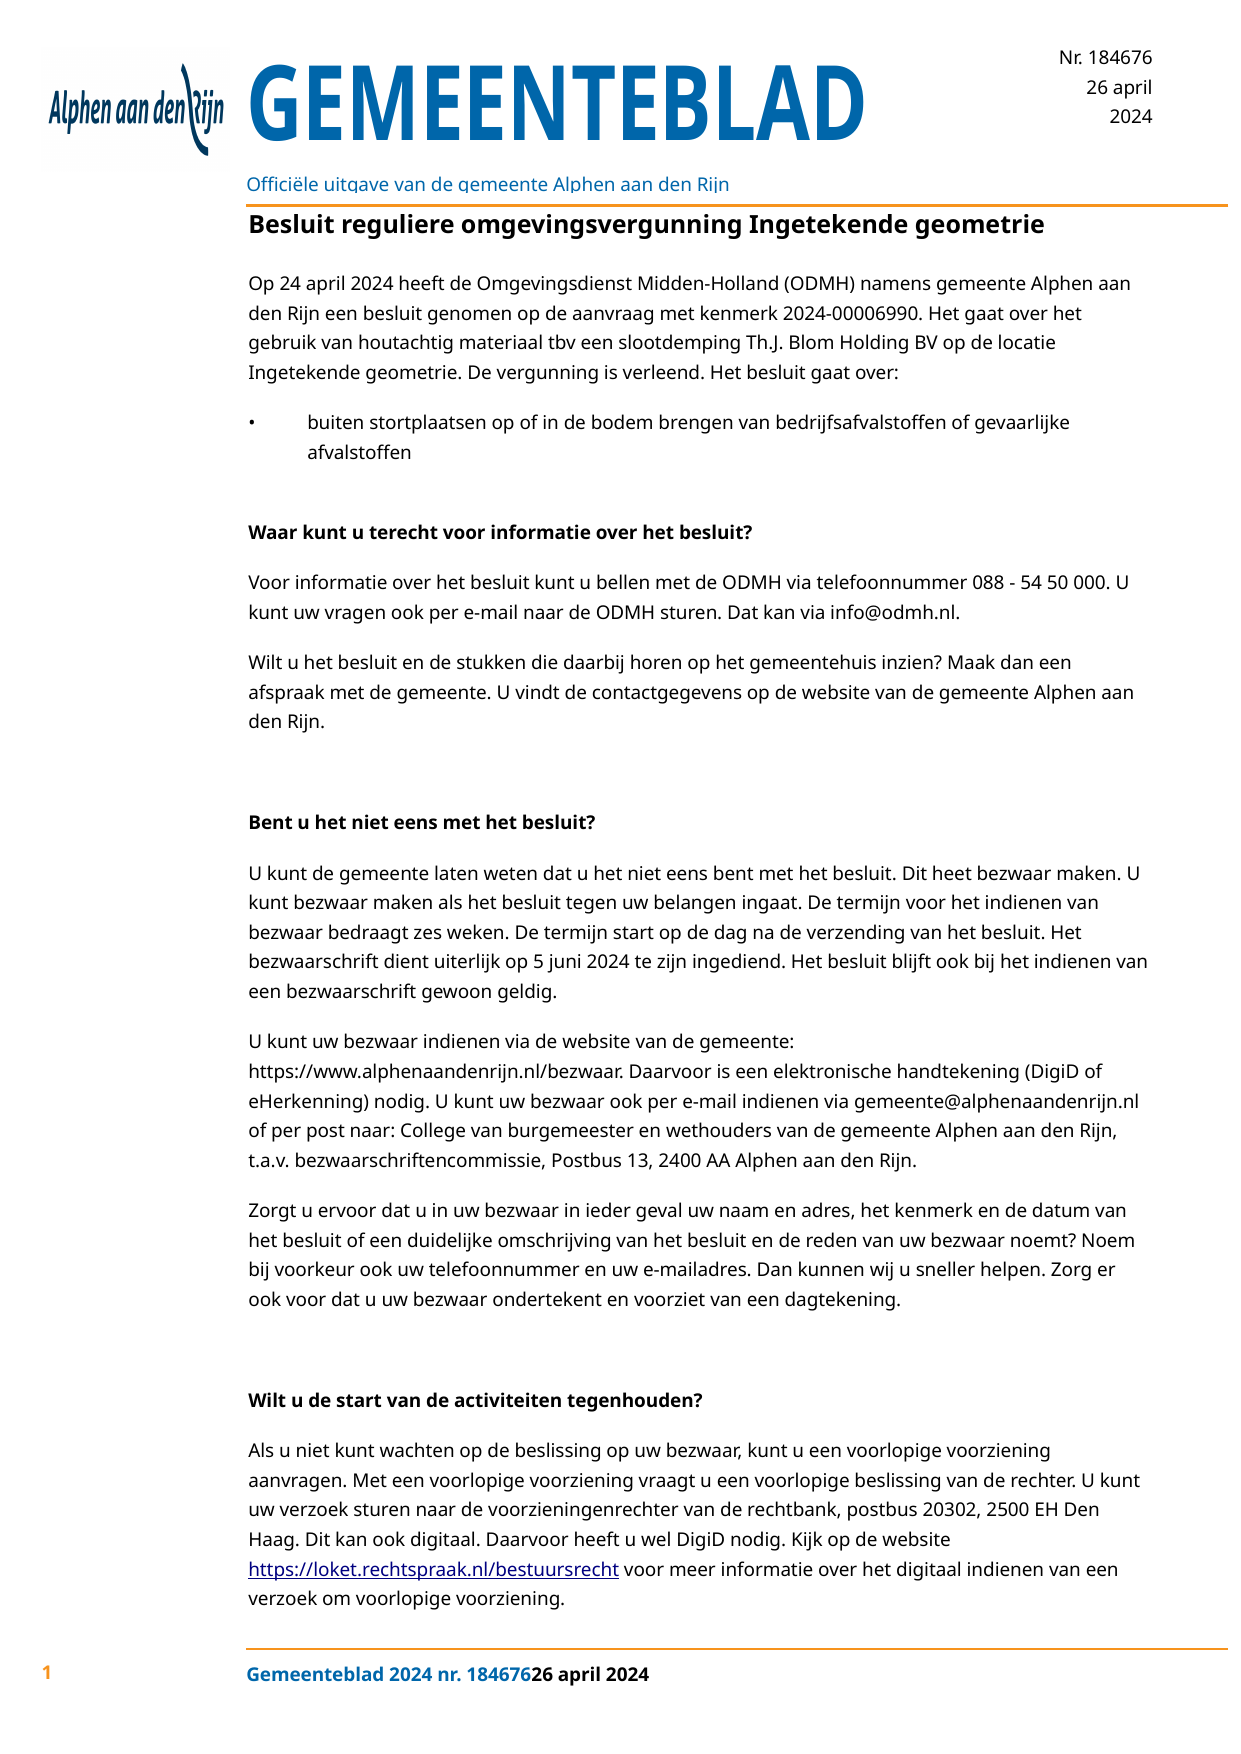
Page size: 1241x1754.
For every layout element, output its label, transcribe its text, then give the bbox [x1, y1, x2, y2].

text Wilt u het besluit en de stukken die daarbij horen op het gemeentehuis inzien? Maak dan een afspraak met de gemeente. U vindt de contactgegevens op de website van de gemeente Alphen aan den Rijn. [248, 649, 1152, 734]
text Voor informatie over het besluit kunt u bellen met de ODMH via telefoonnummer 088 - 54 50 000. U kunt uw vragen ook per e-mail naar de ODMH sturen. Dat kan via info@odmh.nl. [248, 569, 1152, 625]
text Besluit reguliere omgevingsvergunning Ingetekende geometrie [248, 207, 1152, 241]
text Als u niet kunt wachten op de beslissing op uw bezwaar, kunt u een voorlopige voorziening aanvragen. Met een voorlopige voorziening vraagt u een voorlopige beslissing van de rechter. U kunt uw verzoek sturen naar de voorzieningenrechter van de rechtbank, postbus 20302, 2500 EH Den Haag. Dit kan ook digitaal. Daarvoor heeft u wel DigiD nodig. Kijk op de website https://loket.rechtspraak.nl/bestuursrecht voor meer informatie over het digitaal indienen van een verzoek om voorlopige voorziening. [248, 1437, 1152, 1611]
text Wilt u de start van de activiteiten tegenhouden? [248, 1387, 1152, 1413]
text Waar kunt u terecht voor informatie over het besluit? [248, 519, 1152, 545]
text U kunt uw bezwaar indienen via de website van de gemeente: https://www.alphenaandenrijn.nl/bezwaar. Daarvoor is een elektronische handtekening (DigiD of eHerkenning) nodig. U kunt uw bezwaar ook per e-mail indienen via gemeente@alphenaandenrijn.nl of per post naar: College van burgemeester en wethouders van de gemeente Alphen aan den Rijn, t.a.v. bezwaarschriftencommissie, Postbus 13, 2400 AA Alphen aan den Rijn. [248, 1029, 1152, 1173]
text Bent u het niet eens met het besluit? [248, 809, 1152, 835]
text Zorgt u ervoor dat u in uw bezwaar in ieder geval uw naam en adres, het kenmerk en de datum van het besluit of een duidelijke omschrijving van het besluit en de reden van uw bezwaar noemt? Noem bij voorkeur ook uw telefoonnummer en uw e-mailadres. Dan kunnen wij u sneller helpen. Zorg er ook voor dat u uw bezwaar ondertekent en voorziet van een dagtekening. [248, 1197, 1152, 1312]
picture [41, 47, 231, 172]
text Op 24 april 2024 heeft de Omgevingsdienst Midden-Holland (ODMH) namens gemeente Alphen aan den Rijn een besluit genomen op de aanvraag met kenmerk 2024-00006990. Het gaat over het gebruik van houtachtig materiaal tbv een slootdemping Th.J. Blom Holding BV op de locatie Ingetekende geometrie. De vergunning is verleend. Het besluit gaat over: [248, 270, 1152, 385]
text U kunt de gemeente laten weten dat u het niet eens bent met het besluit. Dit heet bezwaar maken. U kunt bezwaar maken als het besluit tegen uw belangen ingaat. De termijn voor het indienen van bezwaar bedraagt zes weken. De termijn start op de dag na de verzending van het besluit. Het bezwaarschrift dient uiterlijk op 5 juni 2024 te zijn ingediend. Het besluit blijft ook bij het indienen van een bezwaarschrift gewoon geldig. [248, 860, 1152, 1004]
list buiten stortplaatsen op of in de bodem brengen van bedrijfsafvalstoffen of gevaarlijke afvalstoffen [248, 409, 1152, 465]
